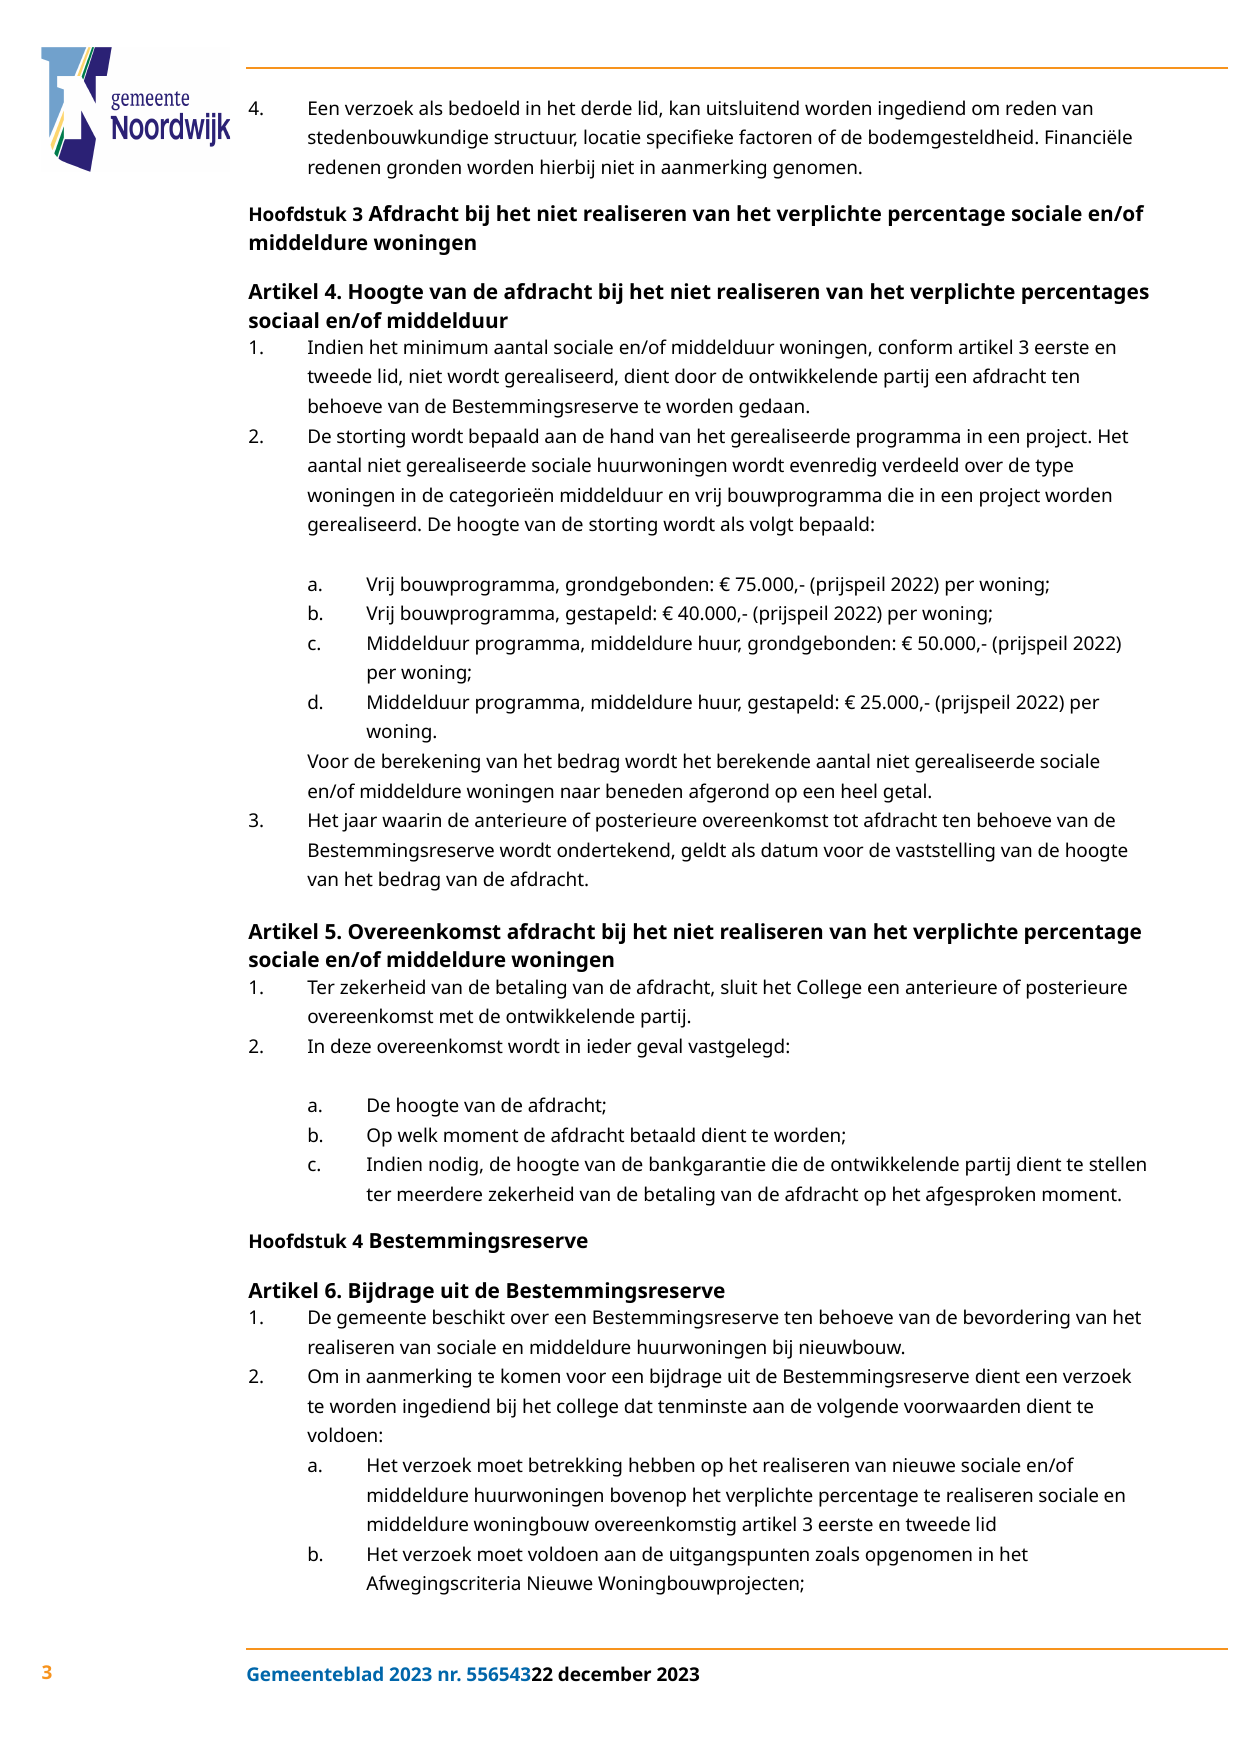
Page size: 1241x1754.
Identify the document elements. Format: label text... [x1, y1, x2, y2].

list Middelduur programma, middeldure huur, grondgebonden: € 50.000,- (prijspeil 2022) per woning; [307, 630, 1152, 685]
list Het verzoek moet voldoen aan de uitgangspunten zoals opgenomen in het Afwegingscriteria Nieuwe Woningbouwprojecten; [307, 1541, 1152, 1596]
picture [41, 47, 231, 172]
list Ter zekerheid van de betaling van de afdracht, sluit het College een anterieure of posterieure overeenkomst met de ontwikkelende partij. [248, 974, 1152, 1029]
text Hoofdstuk 3 Afdracht bij het niet realiseren van het verplichte percentage sociale en/of middeldure woningen [248, 199, 1152, 256]
list Het jaar waarin de anterieure of posterieure overeenkomst tot afdracht ten behoeve van de Bestemmingsreserve wordt ondertekend, geldt als datum voor de vaststelling van de hoogte van het bedrag van de afdracht. [248, 807, 1152, 892]
list Op welk moment de afdracht betaald dient te worden; [307, 1122, 1152, 1148]
list Voor de berekening van het bedrag wordt het berekende aantal niet gerealiseerde sociale en/of middeldure woningen naar beneden afgerond op een heel getal. [248, 748, 1152, 804]
list Het verzoek moet betrekking hebben op het realiseren van nieuwe sociale en/of middeldure huurwoningen bovenop het verplichte percentage te realiseren sociale en middeldure woningbouw overeenkomstig artikel 3 eerste en tweede lid [307, 1452, 1152, 1537]
text Artikel 6. Bijdrage uit de Bestemmingsreserve [248, 1276, 1152, 1304]
text Hoofdstuk 4 Bestemmingsreserve [248, 1227, 1152, 1255]
text Artikel 4. Hoogte van de afdracht bij het niet realiseren van het verplichte percentages sociaal en/of middelduur [248, 277, 1152, 334]
list In deze overeenkomst wordt in ieder geval vastgelegd: [248, 1033, 1152, 1059]
list Om in aanmerking te komen voor een bijdrage uit de Bestemmingsreserve dient een verzoek te worden ingediend bij het college dat tenminste aan de volgende voorwaarden dient te voldoen: [248, 1363, 1152, 1448]
list Vrij bouwprogramma, gestapeld: € 40.000,- (prijspeil 2022) per woning; [307, 600, 1152, 626]
list Vrij bouwprogramma, grondgebonden: € 75.000,- (prijspeil 2022) per woning; [307, 571, 1152, 597]
list Indien het minimum aantal sociale en/of middelduur woningen, conform artikel 3 eerste en tweede lid, niet wordt gerealiseerd, dient door de ontwikkelende partij een afdracht ten behoeve van de Bestemmingsreserve te worden gedaan. [248, 334, 1152, 419]
list De storting wordt bepaald aan de hand van het gerealiseerde programma in een project. Het aantal niet gerealiseerde sociale huurwoningen wordt evenredig verdeeld over de type woningen in de categorieën middelduur en vrij bouwprogramma die in een project worden gerealiseerd. De hoogte van de storting wordt als volgt bepaald: [248, 423, 1152, 537]
list De hoogte van de afdracht; [307, 1092, 1152, 1118]
list Een verzoek als bedoeld in het derde lid, kan uitsluitend worden ingediend om reden van stedenbouwkundige structuur, locatie specifieke factoren of de bodemgesteldheid. Financiële redenen gronden worden hierbij niet in aanmerking genomen. [248, 95, 1152, 180]
list Indien nodig, de hoogte van de bankgarantie die de ontwikkelende partij dient te stellen ter meerdere zekerheid van de betaling van de afdracht op het afgesproken moment. [307, 1151, 1152, 1207]
list Middelduur programma, middeldure huur, gestapeld: € 25.000,- (prijspeil 2022) per woning. [307, 689, 1152, 744]
text Artikel 5. Overeenkomst afdracht bij het niet realiseren van het verplichte percentage sociale en/of middeldure woningen [248, 917, 1152, 974]
list De gemeente beschikt over een Bestemmingsreserve ten behoeve van de bevordering van het realiseren van sociale en middeldure huurwoningen bij nieuwbouw. [248, 1304, 1152, 1360]
